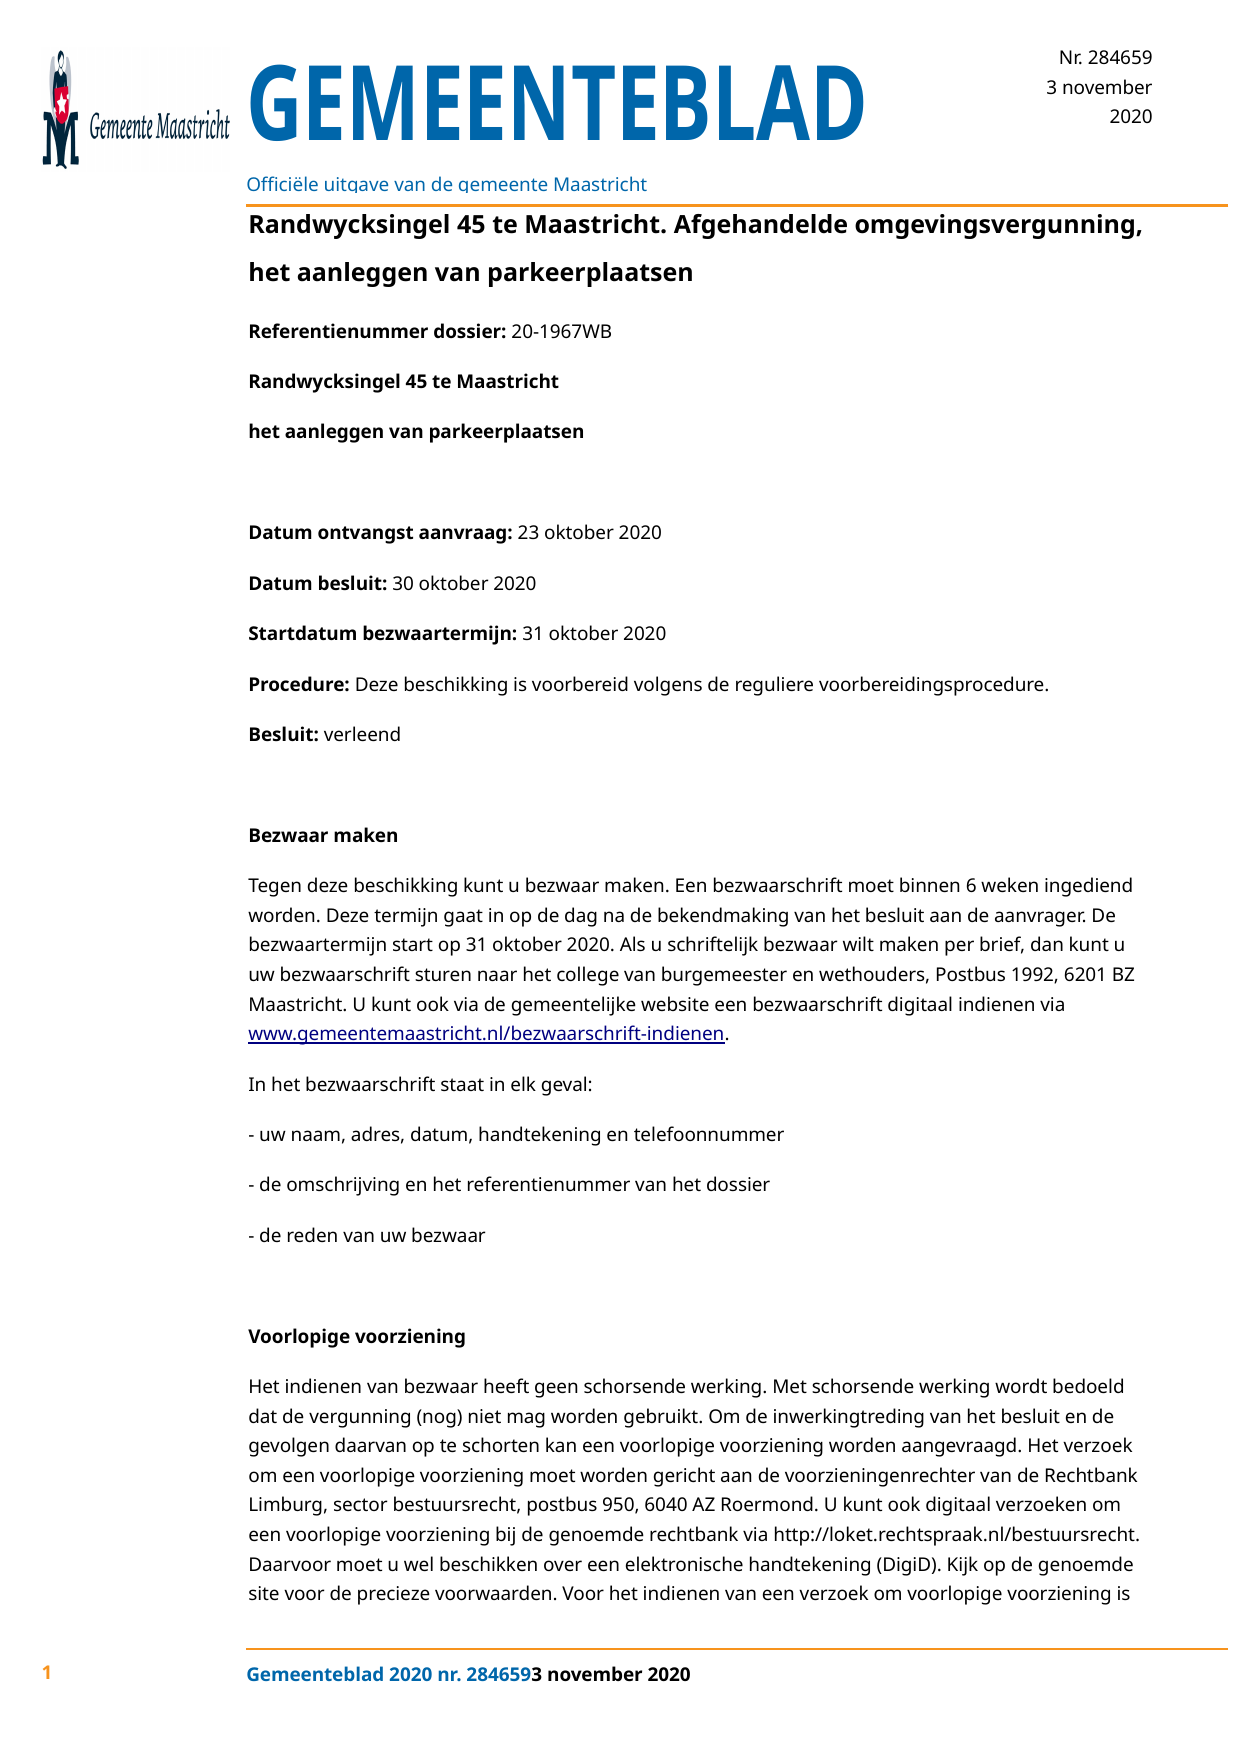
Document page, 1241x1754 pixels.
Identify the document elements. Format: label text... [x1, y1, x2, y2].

text - uw naam, adres, datum, handtekening en telefoonnummer [248, 1121, 1152, 1147]
text Procedure: Deze beschikking is voorbereid volgens de reguliere voorbereidingsprocedure. [248, 671, 1152, 697]
text Bezwaar maken [248, 822, 1152, 848]
text Besluit: verleend [248, 721, 1152, 747]
text Datum ontvangst aanvraag: 23 oktober 2020 [248, 519, 1152, 545]
text - de omschrijving en het referentienummer van het dossier [248, 1172, 1152, 1197]
text In het bezwaarschrift staat in elk geval: [248, 1071, 1152, 1097]
text Datum besluit: 30 oktober 2020 [248, 570, 1152, 596]
text Randwycksingel 45 te Maastricht [248, 368, 1152, 394]
text Randwycksingel 45 te Maastricht. Afgehandelde omgevingsvergunning, het aanleggen van parkeerplaatsen [248, 207, 1152, 288]
text Referentienummer dossier: 20-1967WB [248, 318, 1152, 344]
text Voorlopige voorziening [248, 1323, 1152, 1349]
picture [41, 47, 231, 172]
text Het indienen van bezwaar heeft geen schorsende werking. Met schorsende werking wordt bedoeld dat de vergunning (nog) niet mag worden gebruikt. Om de inwerkingtreding van het besluit en de gevolgen daarvan op te schorten kan een voorlopige voorziening worden aangevraagd. Het verzoek om een voorlopige voorziening moet worden gericht aan de voorzieningenrechter van de Rechtbank Limburg, sector bestuursrecht, postbus 950, 6040 AZ Roermond. U kunt ook digitaal verzoeken om een voorlopige voorziening bij de genoemde rechtbank via http://loket.rechtspraak.nl/bestuursrecht. Daarvoor moet u wel beschikken over een elektronische handtekening (DigiD). Kijk op de genoemde site voor de precieze voorwaarden. Voor het indienen van een verzoek om voorlopige voorziening is [248, 1373, 1152, 1606]
text - de reden van uw bezwaar [248, 1222, 1152, 1248]
text het aanleggen van parkeerplaatsen [248, 419, 1152, 444]
text Startdatum bezwaartermijn: 31 oktober 2020 [248, 620, 1152, 646]
text Tegen deze beschikking kunt u bezwaar maken. Een bezwaarschrift moet binnen 6 weken ingediend worden. Deze termijn gaat in op de dag na de bekendmaking van het besluit aan de aanvrager. De bezwaartermijn start op 31 oktober 2020. Als u schriftelijk bezwaar wilt maken per brief, dan kunt u uw bezwaarschrift sturen naar het college van burgemeester en wethouders, Postbus 1992, 6201 BZ Maastricht. U kunt ook via de gemeentelijke website een bezwaarschrift digitaal indienen via www.gemeentemaastricht.nl/bezwaarschrift-indienen. [248, 872, 1152, 1046]
